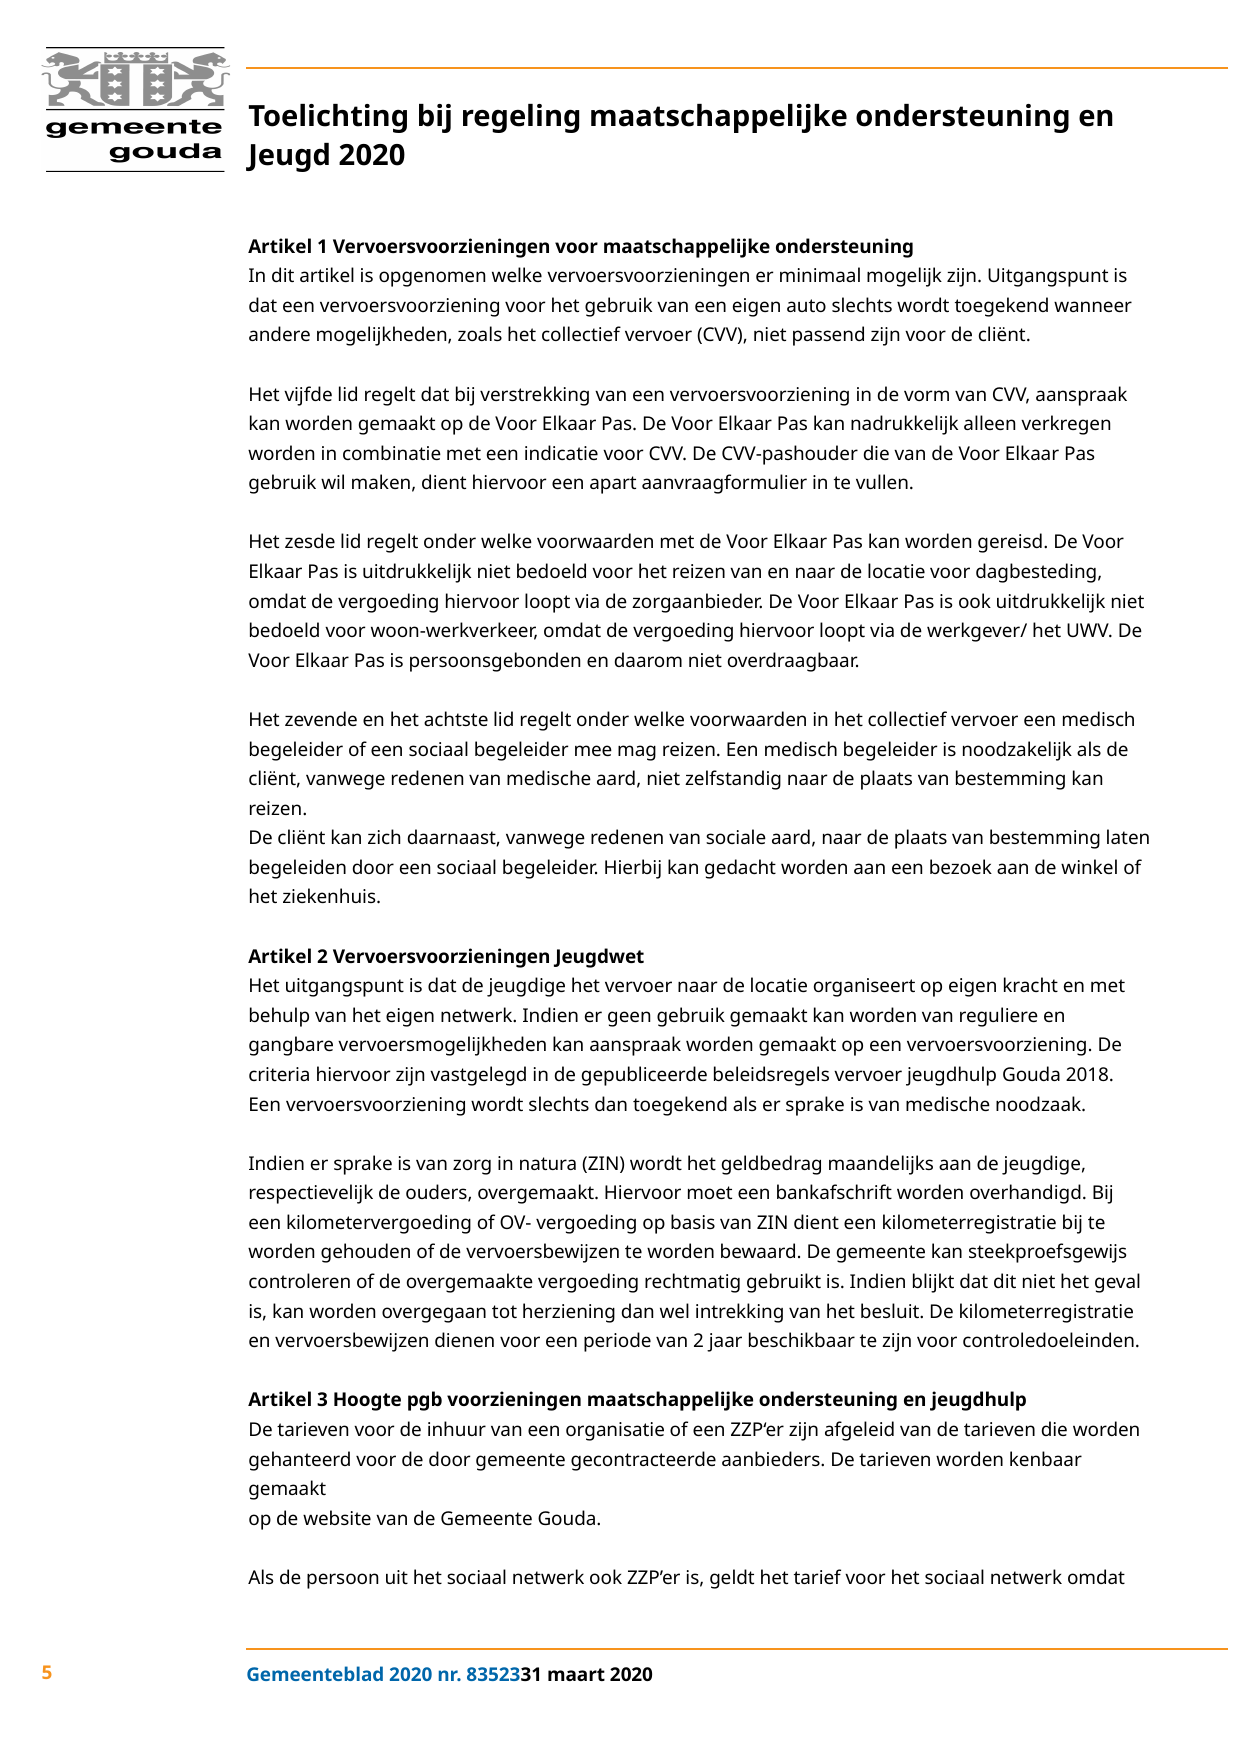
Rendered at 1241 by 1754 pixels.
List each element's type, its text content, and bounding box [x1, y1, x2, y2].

text De cliënt kan zich daarnaast, vanwege redenen van sociale aard, naar de plaats van bestemming laten begeleiden door een sociaal begeleider. Hierbij kan gedacht worden aan een bezoek aan de winkel of het ziekenhuis. [248, 824, 1152, 909]
text Artikel 2 Vervoersvoorzieningen Jeugdwet [248, 943, 1152, 969]
text Artikel 3 Hoogte pgb voorzieningen maatschappelijke ondersteuning en jeugdhulp [248, 1387, 1152, 1412]
text Toelichting bij regeling maatschappelijke ondersteuning en Jeugd 2020 [248, 95, 1152, 174]
text De tarieven voor de inhuur van een organisatie of een ZZP‘er zijn afgeleid van de tarieven die worden [248, 1416, 1152, 1442]
text Artikel 1 Vervoersvoorzieningen voor maatschappelijke ondersteuning [248, 233, 1152, 259]
text Het zevende en het achtste lid regelt onder welke voorwaarden in het collectief vervoer een medisch begeleider of een sociaal begeleider mee mag reizen. Een medisch begeleider is noodzakelijk als de cliënt, vanwege redenen van medische aard, niet zelfstandig naar de plaats van bestemming kan reizen. [248, 706, 1152, 821]
text op de website van de Gemeente Gouda. [248, 1505, 1152, 1531]
text Indien er sprake is van zorg in natura (ZIN) wordt het geldbedrag maandelijks aan de jeugdige, respectievelijk de ouders, overgemaakt. Hiervoor moet een bankafschrift worden overhandigd. Bij een kilometervergoeding of OV- vergoeding op basis van ZIN dient een kilometerregistratie bij te worden gehouden of de vervoersbewijzen te worden bewaard. De gemeente kan steekproefsgewijs controleren of de overgemaakte vergoeding rechtmatig gebruikt is. Indien blijkt dat dit niet het geval is, kan worden overgegaan tot herziening dan wel intrekking van het besluit. De kilometerregistratie en vervoersbewijzen dienen voor een periode van 2 jaar beschikbaar te zijn voor controledoeleinden. [248, 1150, 1152, 1353]
text In dit artikel is opgenomen welke vervoersvoorzieningen er minimaal mogelijk zijn. Uitgangspunt is dat een vervoersvoorziening voor het gebruik van een eigen auto slechts wordt toegekend wanneer andere mogelijkheden, zoals het collectief vervoer (CVV), niet passend zijn voor de cliënt. [248, 262, 1152, 347]
text gehanteerd voor de door gemeente gecontracteerde aanbieders. De tarieven worden kenbaar gemaakt [248, 1446, 1152, 1501]
text Het zesde lid regelt onder welke voorwaarden met de Voor Elkaar Pas kan worden gereisd. De Voor Elkaar Pas is uitdrukkelijk niet bedoeld voor het reizen van en naar de locatie voor dagbesteding, omdat de vergoeding hiervoor loopt via de zorgaanbieder. De Voor Elkaar Pas is ook uitdrukkelijk niet bedoeld voor woon-werkverkeer, omdat de vergoeding hiervoor loopt via de werkgever/ het UWV. De Voor Elkaar Pas is persoonsgebonden en daarom niet overdraagbaar. [248, 529, 1152, 673]
text Als de persoon uit het sociaal netwerk ook ZZP’er is, geldt het tarief voor het sociaal netwerk omdat [248, 1564, 1152, 1590]
text Het uitgangspunt is dat de jeugdige het vervoer naar de locatie organiseert op eigen kracht en met behulp van het eigen netwerk. Indien er geen gebruik gemaakt kan worden van reguliere en gangbare vervoersmogelijkheden kan aanspraak worden gemaakt op een vervoersvoorziening. De criteria hiervoor zijn vastgelegd in de gepubliceerde beleidsregels vervoer jeugdhulp Gouda 2018. Een vervoersvoorziening wordt slechts dan toegekend als er sprake is van medische noodzaak. [248, 972, 1152, 1117]
picture [41, 47, 231, 172]
text Het vijfde lid regelt dat bij verstrekking van een vervoersvoorziening in de vorm van CVV, aanspraak kan worden gemaakt op de Voor Elkaar Pas. De Voor Elkaar Pas kan nadrukkelijk alleen verkregen worden in combinatie met een indicatie voor CVV. De CVV-pashouder die van de Voor Elkaar Pas gebruik wil maken, dient hiervoor een apart aanvraagformulier in te vullen. [248, 381, 1152, 495]
